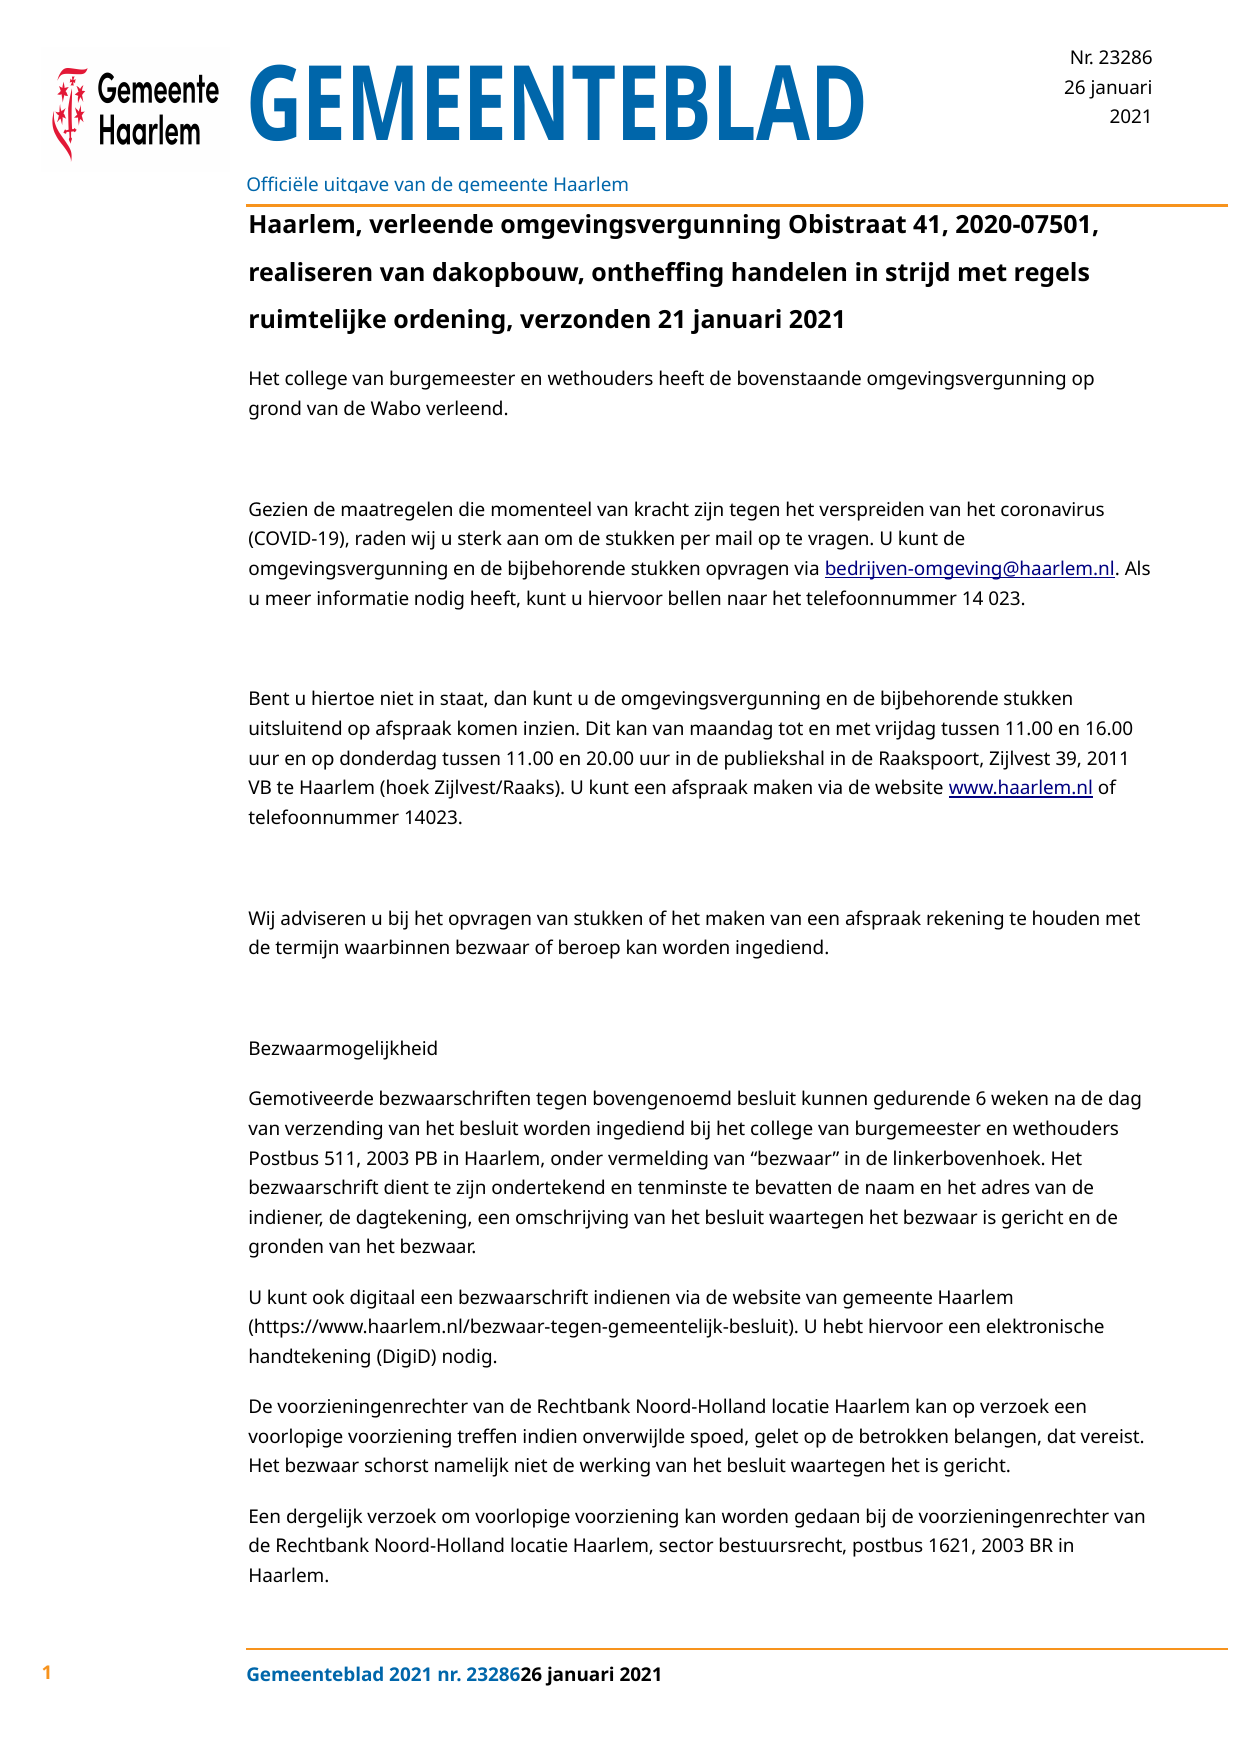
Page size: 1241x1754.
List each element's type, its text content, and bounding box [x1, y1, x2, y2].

text Gemotiveerde bezwaarschriften tegen bovengenoemd besluit kunnen gedurende 6 weken na de dag van verzending van het besluit worden ingediend bij het college van burgemeester en wethouders Postbus 511, 2003 PB in Haarlem, onder vermelding van “bezwaar” in de linkerbovenhoek. Het bezwaarschrift dient te zijn ondertekend en tenminste te bevatten de naam en het adres van de indiener, de dagtekening, een omschrijving van het besluit waartegen het bezwaar is gericht en de gronden van het bezwaar. [248, 1086, 1152, 1259]
text Een dergelijk verzoek om voorlopige voorziening kan worden gedaan bij de voorzieningenrechter van de Rechtbank Noord-Holland locatie Haarlem, sector bestuursrecht, postbus 1621, 2003 BR in Haarlem. [248, 1503, 1152, 1588]
text De voorzieningenrechter van de Rechtbank Noord-Holland locatie Haarlem kan op verzoek een voorlopige voorziening treffen indien onverwijlde spoed, gelet op de betrokken belangen, dat vereist. Het bezwaar schorst namelijk niet de werking van het besluit waartegen het is gericht. [248, 1393, 1152, 1478]
text Bezwaarmogelijkheid [248, 1035, 1152, 1061]
text U kunt ook digitaal een bezwaarschrift indienen via de website van gemeente Haarlem (https://www.haarlem.nl/bezwaar-tegen-gemeentelijk-besluit). U hebt hiervoor een elektronische handtekening (DigiD) nodig. [248, 1284, 1152, 1369]
text Haarlem, verleende omgevingsvergunning Obistraat 41, 2020-07501, realiseren van dakopbouw, ontheffing handelen in strijd met regels ruimtelijke ordening, verzonden 21 januari 2021 [248, 207, 1152, 336]
text Het college van burgemeester en wethouders heeft de bovenstaande omgevingsvergunning op grond van de Wabo verleend. [248, 366, 1152, 421]
text Wij adviseren u bij het opvragen van stukken of het maken van een afspraak rekening te houden met de termijn waarbinnen bezwaar of beroep kan worden ingediend. [248, 905, 1152, 960]
text Bent u hiertoe niet in staat, dan kunt u de omgevingsvergunning en de bijbehorende stukken uitsluitend op afspraak komen inzien. Dit kan van maandag tot en met vrijdag tussen 11.00 en 16.00 uur en op donderdag tussen 11.00 en 20.00 uur in de publiekshal in de Raakspoort, Zijlvest 39, 2011 VB te Haarlem (hoek Zijlvest/Raaks). U kunt een afspraak maken via de website www.haarlem.nl of telefoonnummer 14023. [248, 686, 1152, 829]
text Gezien de maatregelen die momenteel van kracht zijn tegen het verspreiden van het coronavirus (COVID-19), raden wij u sterk aan om de stukken per mail op te vragen. U kunt de omgevingsvergunning en de bijbehorende stukken opvragen via bedrijven-omgeving@haarlem.nl. Als u meer informatie nodig heeft, kunt u hiervoor bellen naar het telefoonnummer 14 023. [248, 496, 1152, 610]
picture [41, 47, 231, 172]
